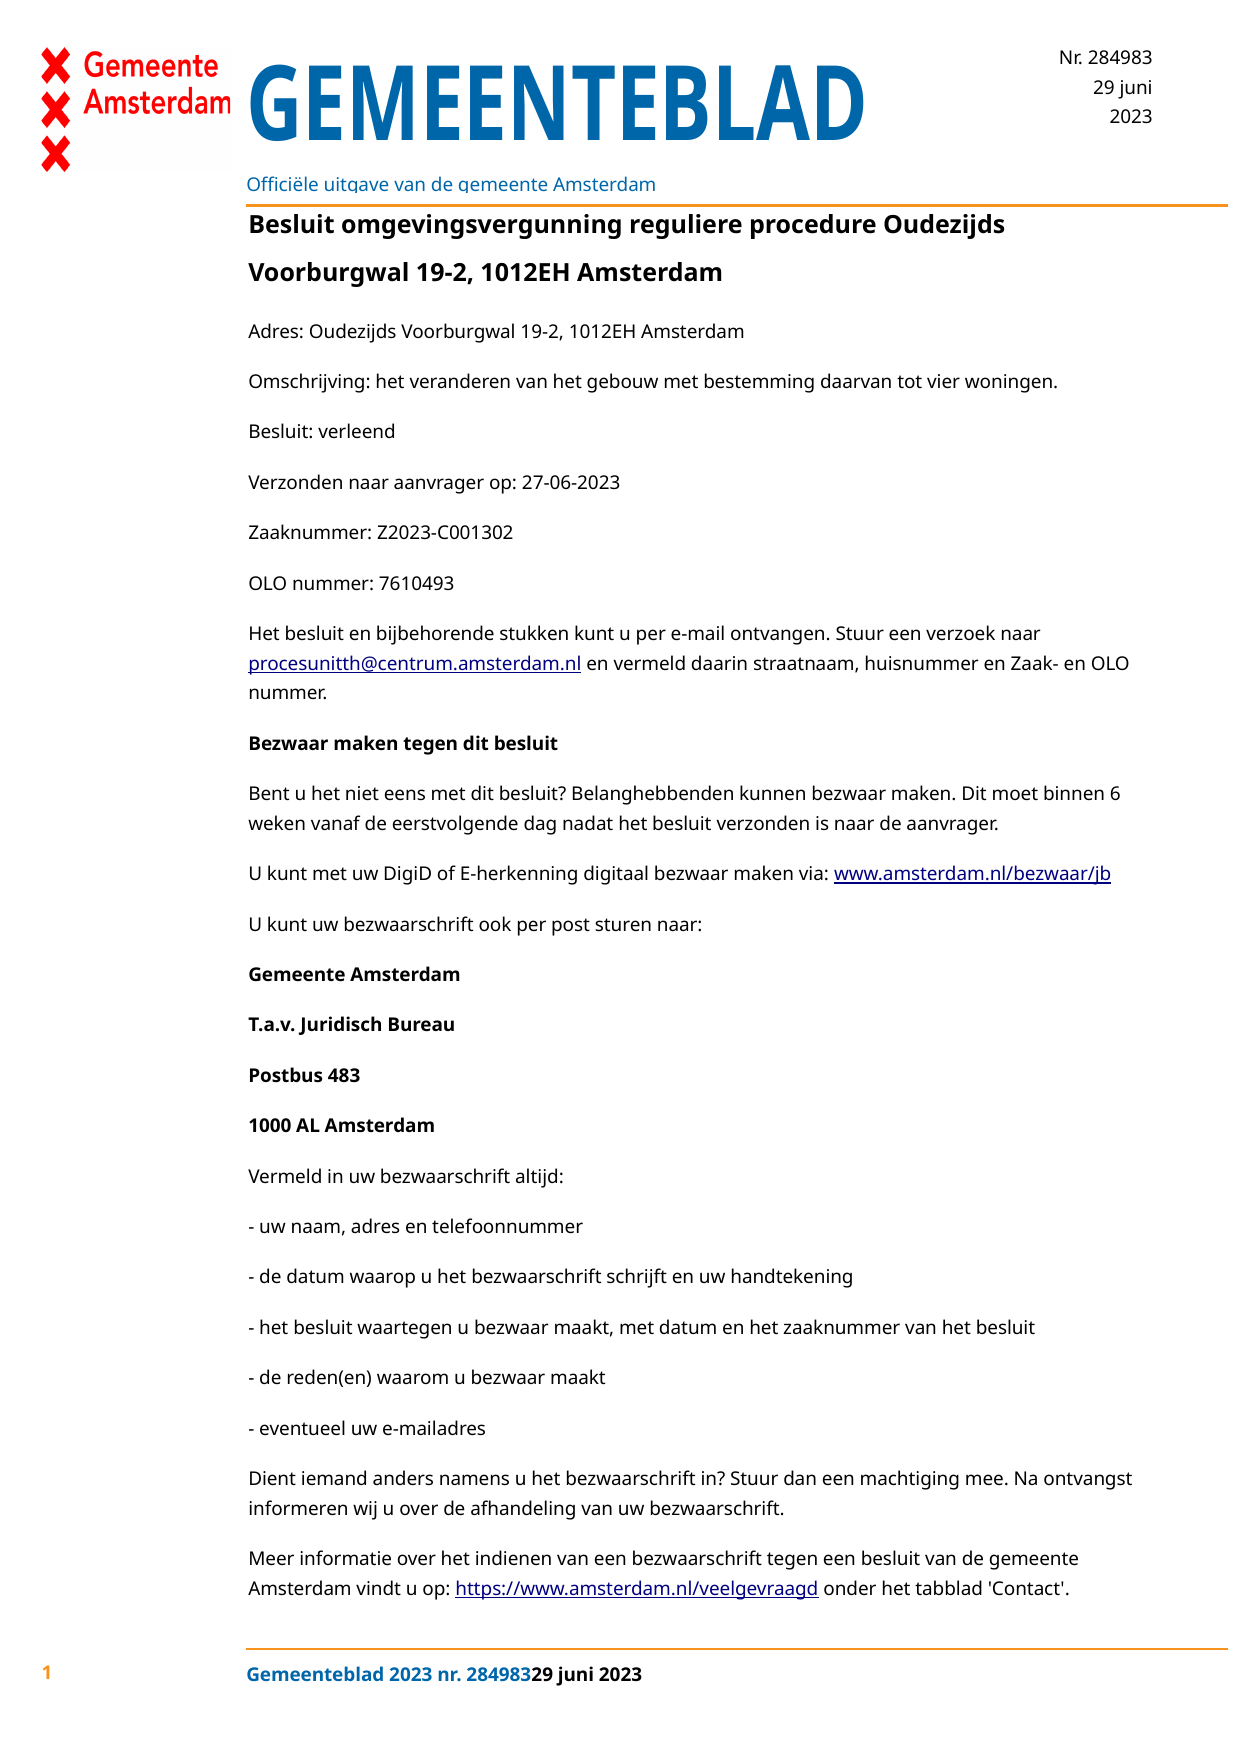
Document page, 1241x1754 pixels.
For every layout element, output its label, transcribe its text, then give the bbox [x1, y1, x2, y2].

text Gemeente Amsterdam [248, 961, 1152, 987]
text Verzonden naar aanvrager op: 27-06-2023 [248, 469, 1152, 495]
text Vermeld in uw bezwaarschrift altijd: [248, 1163, 1152, 1189]
text - de reden(en) waarom u bezwaar maakt [248, 1364, 1152, 1390]
text U kunt met uw DigiD of E-herkenning digitaal bezwaar maken via: www.amsterdam.nl/bezwaar/jb [248, 860, 1152, 886]
text - eventueel uw e-mailadres [248, 1415, 1152, 1441]
text Meer informatie over het indienen van een bezwaarschrift tegen een besluit van de gemeente Amsterdam vindt u op: https://www.amsterdam.nl/veelgevraagd onder het tabblad 'Contact'. [248, 1545, 1152, 1601]
text Omschrijving: het veranderen van het gebouw met bestemming daarvan tot vier woningen. [248, 368, 1152, 394]
text Postbus 483 [248, 1062, 1152, 1088]
text Adres: Oudezijds Voorburgwal 19-2, 1012EH Amsterdam [248, 318, 1152, 344]
text - de datum waarop u het bezwaarschrift schrijft en uw handtekening [248, 1264, 1152, 1289]
text Besluit omgevingsvergunning reguliere procedure Oudezijds Voorburgwal 19-2, 1012EH Amsterdam [248, 207, 1152, 288]
text - uw naam, adres en telefoonnummer [248, 1213, 1152, 1239]
text Besluit: verleend [248, 419, 1152, 444]
text Bent u het niet eens met dit besluit? Belanghebbenden kunnen bezwaar maken. Dit moet binnen 6 weken vanaf de eerstvolgende dag nadat het besluit verzonden is naar de aanvrager. [248, 780, 1152, 836]
text Dient iemand anders namens u het bezwaarschrift in? Stuur dan een machtiging mee. Na ontvangst informeren wij u over de afhandeling van uw bezwaarschrift. [248, 1465, 1152, 1521]
text OLO nummer: 7610493 [248, 570, 1152, 596]
text - het besluit waartegen u bezwaar maakt, met datum en het zaaknummer van het besluit [248, 1314, 1152, 1340]
text Zaaknummer: Z2023-C001302 [248, 519, 1152, 545]
picture [41, 47, 231, 172]
text T.a.v. Juridisch Bureau [248, 1012, 1152, 1037]
text U kunt uw bezwaarschrift ook per post sturen naar: [248, 911, 1152, 937]
text 1000 AL Amsterdam [248, 1112, 1152, 1138]
text Het besluit en bijbehorende stukken kunt u per e-mail ontvangen. Stuur een verzoek naar procesunitth@centrum.amsterdam.nl en vermeld daarin straatnaam, huisnummer en Zaak- en OLO nummer. [248, 620, 1152, 705]
text Bezwaar maken tegen dit besluit [248, 730, 1152, 756]
